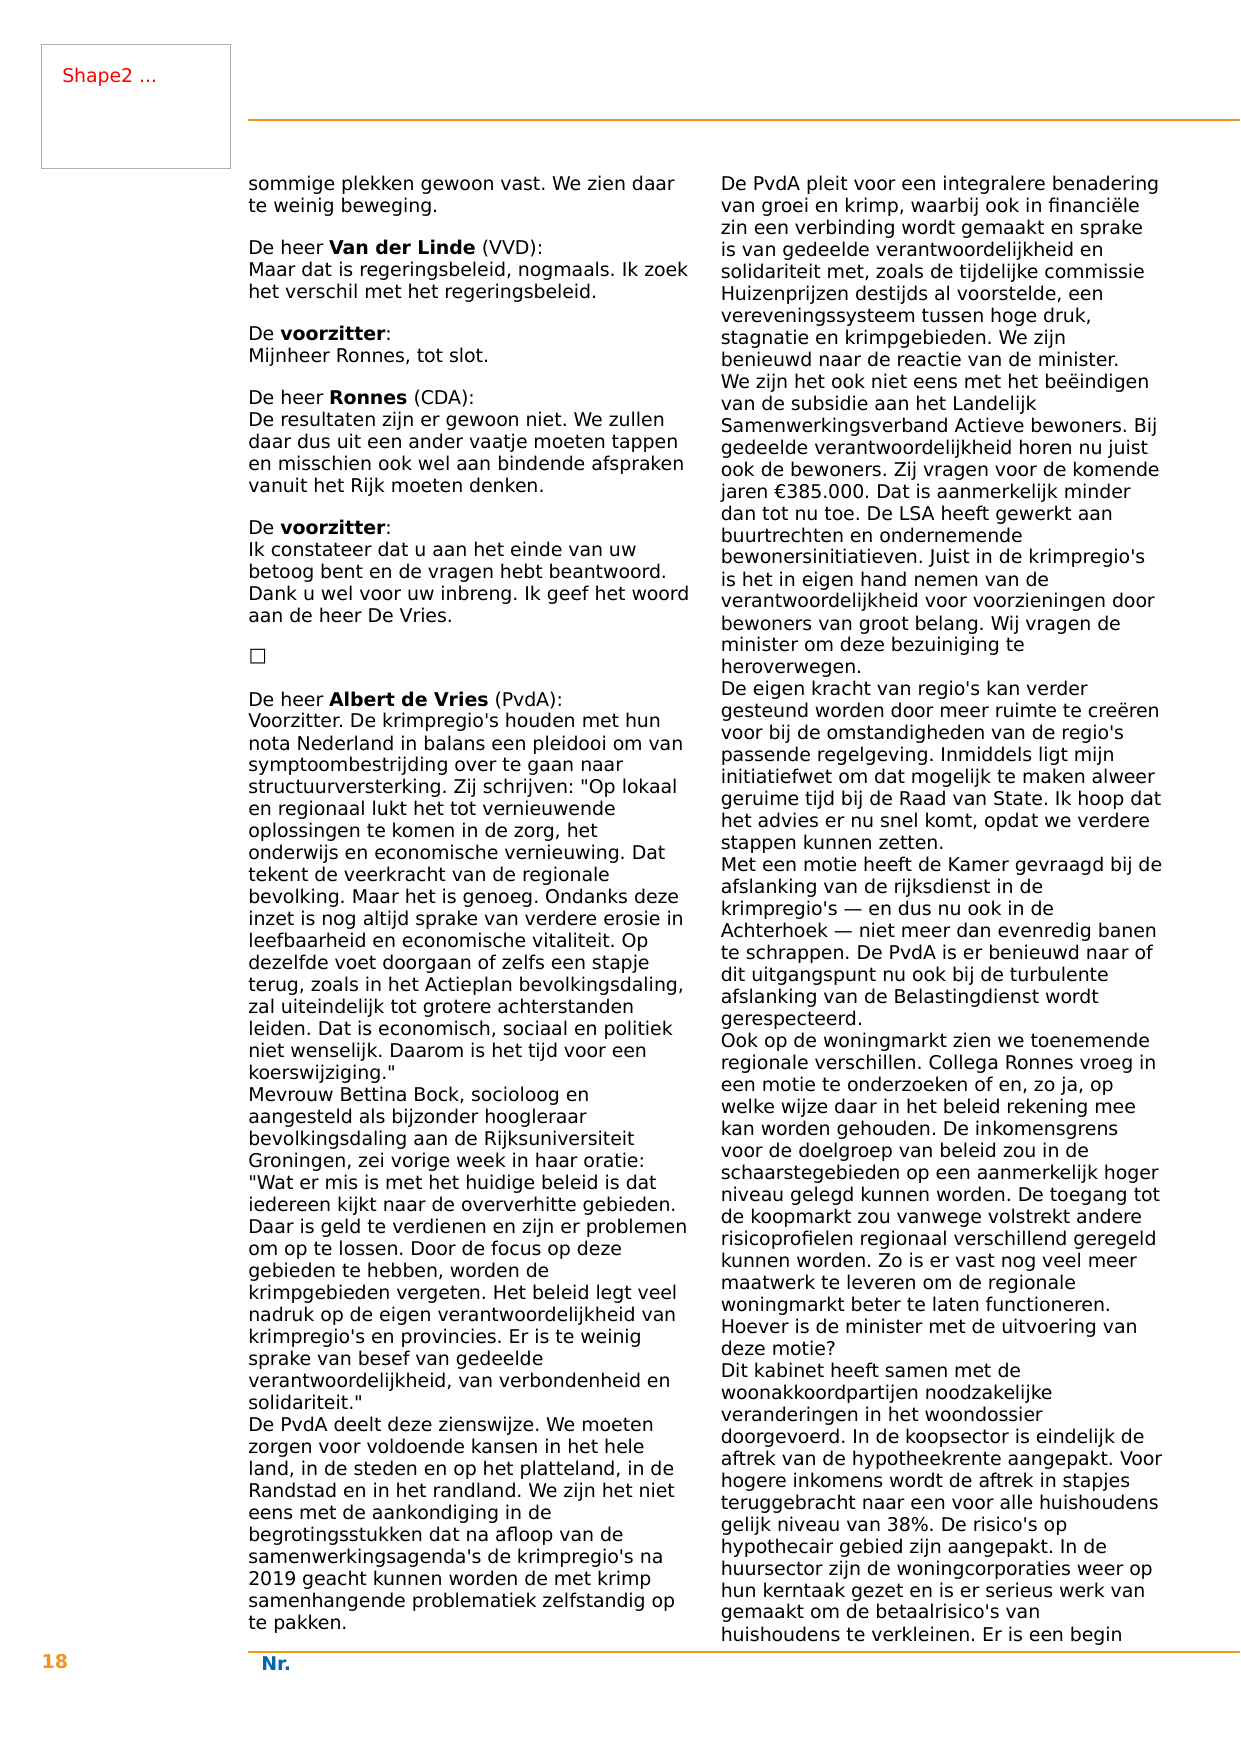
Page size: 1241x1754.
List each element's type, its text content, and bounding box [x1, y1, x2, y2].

text Mijnheer Ronnes, tot slot. [248, 345, 691, 367]
text Mevrouw Bettina Bock, socioloog en aangesteld als bijzonder hoogleraar bevolkingsdaling aan de Rijksuniversiteit Groningen, zei vorige week in haar oratie: "Wat er mis is met het huidige beleid is dat iedereen kijkt naar de oververhitte gebieden. Daar is geld te verdienen en zijn er problemen om op te lossen. Door de focus op deze gebieden te hebben, worden de krimpgebieden vergeten. Het beleid legt veel nadruk op de eigen verantwoordelijkheid van krimpregio's en provincies. Er is te weinig sprake van besef van gedeelde verantwoordelijkheid, van verbondenheid en solidariteit." [248, 1084, 691, 1414]
text Met een motie heeft de Kamer gevraagd bij de afslanking van de rijksdienst in de krimpregio's — en dus nu ook in de Achterhoek — niet meer dan evenredig banen te schrappen. De PvdA is er benieuwd naar of dit uitgangspunt nu ook bij de turbulente afslanking van de Belastingdienst wordt gerespecteerd. [721, 854, 1163, 1030]
text Dit kabinet heeft samen met de woonakkoordpartijen noodzakelijke veranderingen in het woondossier doorgevoerd. In de koopsector is eindelijk de aftrek van de hypotheekrente aangepakt. Voor hogere inkomens wordt de aftrek in stapjes teruggebracht naar een voor alle huishoudens gelijk niveau van 38%. De risico's op hypothecair gebied zijn aangepakt. In de huursector zijn de woningcorporaties weer op hun kerntaak gezet en is er serieus werk van gemaakt om de betaalrisico's van huishoudens te verkleinen. Er is een begin [721, 1360, 1163, 1645]
text De voorzitter: [248, 517, 691, 538]
text De heer Albert de Vries (PvdA): [248, 688, 691, 710]
text De heer Van der Linde (VVD): [248, 237, 691, 259]
text De heer Ronnes (CDA): [248, 387, 691, 409]
text Ook op de woningmarkt zien we toenemende regionale verschillen. Collega Ronnes vroeg in een motie te onderzoeken of en, zo ja, op welke wijze daar in het beleid rekening mee kan worden gehouden. De inkomensgrens voor de doelgroep van beleid zou in de schaarstegebieden op een aanmerkelijk hoger niveau gelegd kunnen worden. De toegang tot de koopmarkt zou vanwege volstrekt andere risicoprofielen regionaal verschillend geregeld kunnen worden. Zo is er vast nog veel meer maatwerk te leveren om de regionale woningmarkt beter te laten functioneren. Hoever is de minister met de uitvoering van deze motie? [721, 1030, 1163, 1360]
text We zijn het ook niet eens met het beëindigen van de subsidie aan het Landelijk Samenwerkingsverband Actieve bewoners. Bij gedeelde verantwoordelijkheid horen nu juist ook de bewoners. Zij vragen voor de komende jaren €385.000. Dat is aanmerkelijk minder dan tot nu toe. De LSA heeft gewerkt aan buurtrechten en ondernemende bewonersinitiatieven. Juist in de krimpregio's is het in eigen hand nemen van de verantwoordelijkheid voor voorzieningen door bewoners van groot belang. Wij vragen de minister om deze bezuiniging te heroverwegen. [721, 371, 1163, 678]
text ⬜ [248, 646, 691, 668]
text De voorzitter: [248, 323, 691, 345]
text Ik constateer dat u aan het einde van uw betoog bent en de vragen hebt beantwoord. Dank u wel voor uw inbreng. Ik geef het woord aan de heer De Vries. [248, 538, 691, 626]
text De PvdA pleit voor een integralere benadering van groei en krimp, waarbij ook in financiële zin een verbinding wordt gemaakt en sprake is van gedeelde verantwoordelijkheid en solidariteit met, zoals de tijdelijke commissie Huizenprijzen destijds al voorstelde, een vereveningssysteem tussen hoge druk, stagnatie en krimpgebieden. We zijn benieuwd naar de reactie van de minister. [721, 173, 1163, 371]
text Maar dat is regeringsbeleid, nogmaals. Ik zoek het verschil met het regeringsbeleid. [248, 259, 691, 303]
text Voorzitter. De krimpregio's houden met hun nota Nederland in balans een pleidooi om van symptoombestrijding over te gaan naar structuurversterking. Zij schrijven: "Op lokaal en regionaal lukt het tot vernieuwende oplossingen te komen in de zorg, het onderwijs en economische vernieuwing. Dat tekent de veerkracht van de regionale bevolking. Maar het is genoeg. Ondanks deze inzet is nog altijd sprake van verdere erosie in leefbaarheid en economische vitaliteit. Op dezelfde voet doorgaan of zelfs een stapje terug, zoals in het Actieplan bevolkingsdaling, zal uiteindelijk tot grotere achterstanden leiden. Dat is economisch, sociaal en politiek niet wenselijk. Daarom is het tijd voor een koerswijziging." [248, 710, 691, 1084]
text De eigen kracht van regio's kan verder gesteund worden door meer ruimte te creëren voor bij de omstandigheden van de regio's passende regelgeving. Inmiddels ligt mijn initiatiefwet om dat mogelijk te maken alweer geruime tijd bij de Raad van State. Ik hoop dat het advies er nu snel komt, opdat we verdere stappen kunnen zetten. [721, 678, 1163, 854]
text De PvdA deelt deze zienswijze. We moeten zorgen voor voldoende kansen in het hele land, in de steden en op het platteland, in de Randstad en in het randland. We zijn het niet eens met de aankondiging in de begrotingsstukken dat na afloop van de samenwerkingsagenda's de krimpregio's na 2019 geacht kunnen worden de met krimp samenhangende problematiek zelfstandig op te pakken. [248, 1414, 691, 1633]
text sommige plekken gewoon vast. We zien daar te weinig beweging. [248, 173, 691, 217]
text De resultaten zijn er gewoon niet. We zullen daar dus uit een ander vaatje moeten tappen en misschien ook wel aan bindende afspraken vanuit het Rijk moeten denken. [248, 409, 691, 497]
